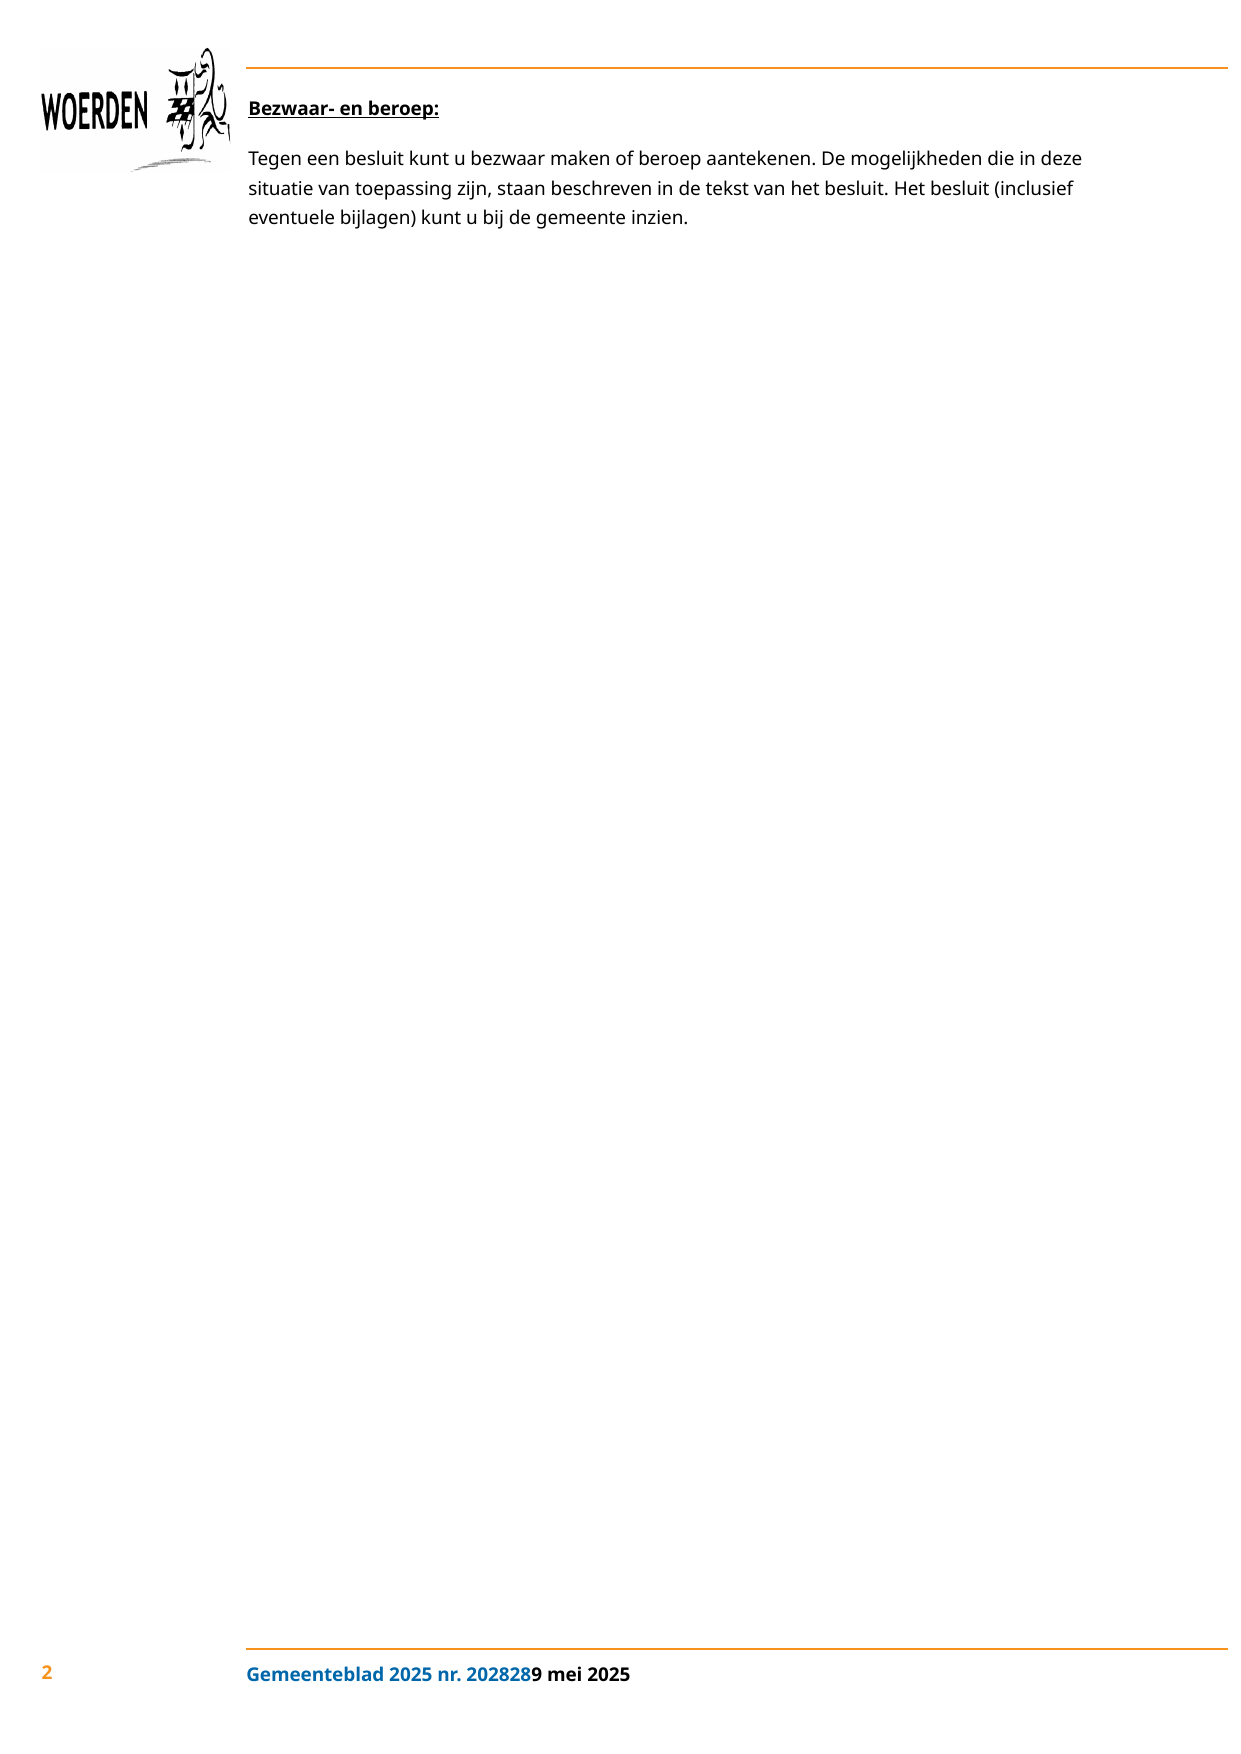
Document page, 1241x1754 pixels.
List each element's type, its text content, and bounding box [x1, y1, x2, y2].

text Tegen een besluit kunt u bezwaar maken of beroep aantekenen. De mogelijkheden die in deze situatie van toepassing zijn, staan beschreven in de tekst van het besluit. Het besluit (inclusief eventuele bijlagen) kunt u bij de gemeente inzien. [248, 145, 1152, 230]
text Bezwaar- en beroep: [248, 95, 1152, 121]
picture [41, 47, 231, 172]
